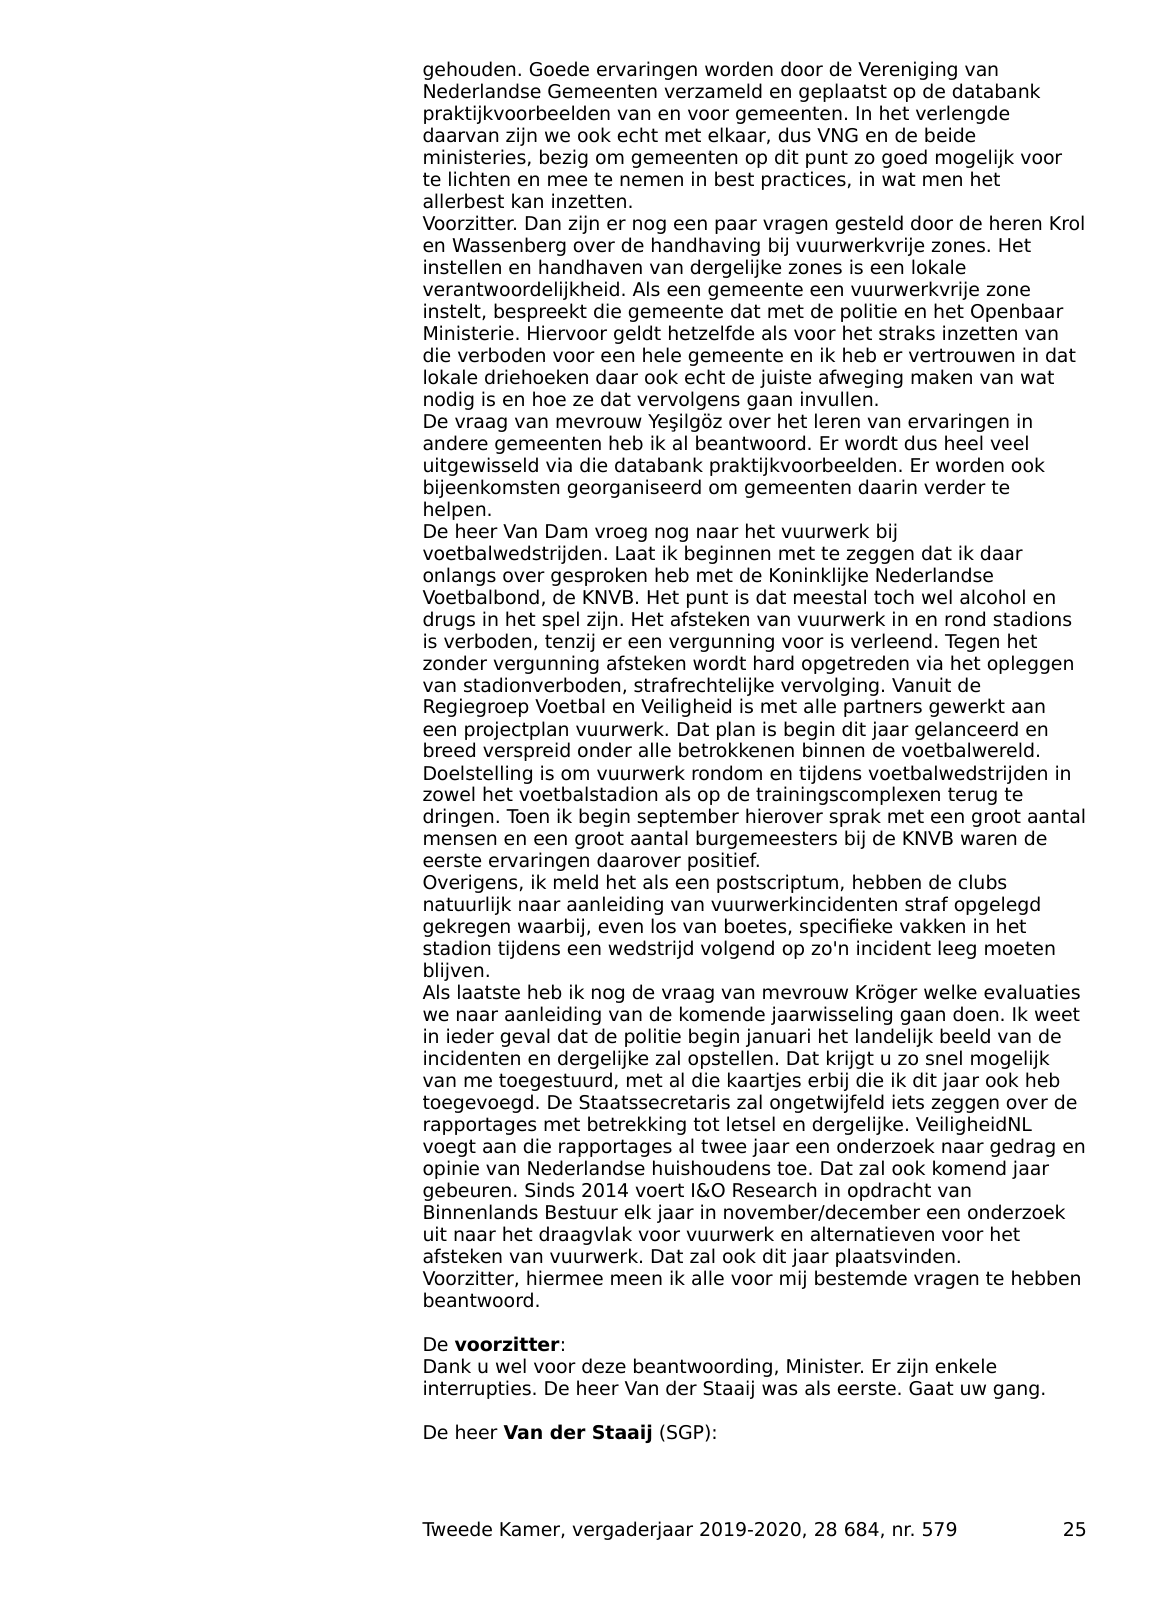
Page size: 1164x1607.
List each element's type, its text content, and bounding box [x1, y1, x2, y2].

text De vraag van mevrouw Yeşilgöz over het leren van ervaringen in andere gemeenten heb ik al beantwoord. Er wordt dus heel veel uitgewisseld via die databank praktijkvoorbeelden. Er worden ook bijeenkomsten georganiseerd om gemeenten daarin verder te helpen. [422, 411, 1087, 521]
text Dank u wel voor deze beantwoording, Minister. Er zijn enkele interrupties. De heer Van der Staaij was als eerste. Gaat uw gang. [422, 1356, 1087, 1400]
text De heer Van Dam vroeg nog naar het vuurwerk bij voetbalwedstrijden. Laat ik beginnen met te zeggen dat ik daar onlangs over gesproken heb met de Koninklijke Nederlandse Voetbalbond, de KNVB. Het punt is dat meestal toch wel alcohol en drugs in het spel zijn. Het afsteken van vuurwerk in en rond stadions is verboden, tenzij er een vergunning voor is verleend. Tegen het zonder vergunning afsteken wordt hard opgetreden via het opleggen van stadionverboden, strafrechtelijke vervolging. Vanuit de Regiegroep Voetbal en Veiligheid is met alle partners gewerkt aan een projectplan vuurwerk. Dat plan is begin dit jaar gelanceerd en breed verspreid onder alle betrokkenen binnen de voetbalwereld. Doelstelling is om vuurwerk rondom en tijdens voetbalwedstrijden in zowel het voetbalstadion als op de trainingscomplexen terug te dringen. Toen ik begin september hierover sprak met een groot aantal mensen en een groot aantal burgemeesters bij de KNVB waren de eerste ervaringen daarover positief. [422, 521, 1087, 872]
text Voorzitter, hiermee meen ik alle voor mij bestemde vragen te hebben beantwoord. [422, 1268, 1087, 1312]
text gehouden. Goede ervaringen worden door de Vereniging van Nederlandse Gemeenten verzameld en geplaatst op de databank praktijkvoorbeelden van en voor gemeenten. In het verlengde daarvan zijn we ook echt met elkaar, dus VNG en de beide ministeries, bezig om gemeenten op dit punt zo goed mogelijk voor te lichten en mee te nemen in best practices, in wat men het allerbest kan inzetten. [422, 59, 1087, 213]
text De voorzitter: [422, 1334, 1087, 1356]
text Voorzitter. Dan zijn er nog een paar vragen gesteld door de heren Krol en Wassenberg over de handhaving bij vuurwerkvrije zones. Het instellen en handhaven van dergelijke zones is een lokale verantwoordelijkheid. Als een gemeente een vuurwerkvrije zone instelt, bespreekt die gemeente dat met de politie en het Openbaar Ministerie. Hiervoor geldt hetzelfde als voor het straks inzetten van die verboden voor een hele gemeente en ik heb er vertrouwen in dat lokale driehoeken daar ook echt de juiste afweging maken van wat nodig is en hoe ze dat vervolgens gaan invullen. [422, 213, 1087, 411]
text Overigens, ik meld het als een postscriptum, hebben de clubs natuurlijk naar aanleiding van vuurwerkincidenten straf opgelegd gekregen waarbij, even los van boetes, specifieke vakken in het stadion tijdens een wedstrijd volgend op zo'n incident leeg moeten blijven. [422, 872, 1087, 982]
text De heer Van der Staaij (SGP): [422, 1422, 1087, 1444]
text Als laatste heb ik nog de vraag van mevrouw Kröger welke evaluaties we naar aanleiding van de komende jaarwisseling gaan doen. Ik weet in ieder geval dat de politie begin januari het landelijk beeld van de incidenten en dergelijke zal opstellen. Dat krijgt u zo snel mogelijk van me toegestuurd, met al die kaartjes erbij die ik dit jaar ook heb toegevoegd. De Staatssecretaris zal ongetwijfeld iets zeggen over de rapportages met betrekking tot letsel en dergelijke. VeiligheidNL voegt aan die rapportages al twee jaar een onderzoek naar gedrag en opinie van Nederlandse huishoudens toe. Dat zal ook komend jaar gebeuren. Sinds 2014 voert I&O Research in opdracht van Binnenlands Bestuur elk jaar in november/december een onderzoek uit naar het draagvlak voor vuurwerk en alternatieven voor het afsteken van vuurwerk. Dat zal ook dit jaar plaatsvinden. [422, 982, 1087, 1268]
